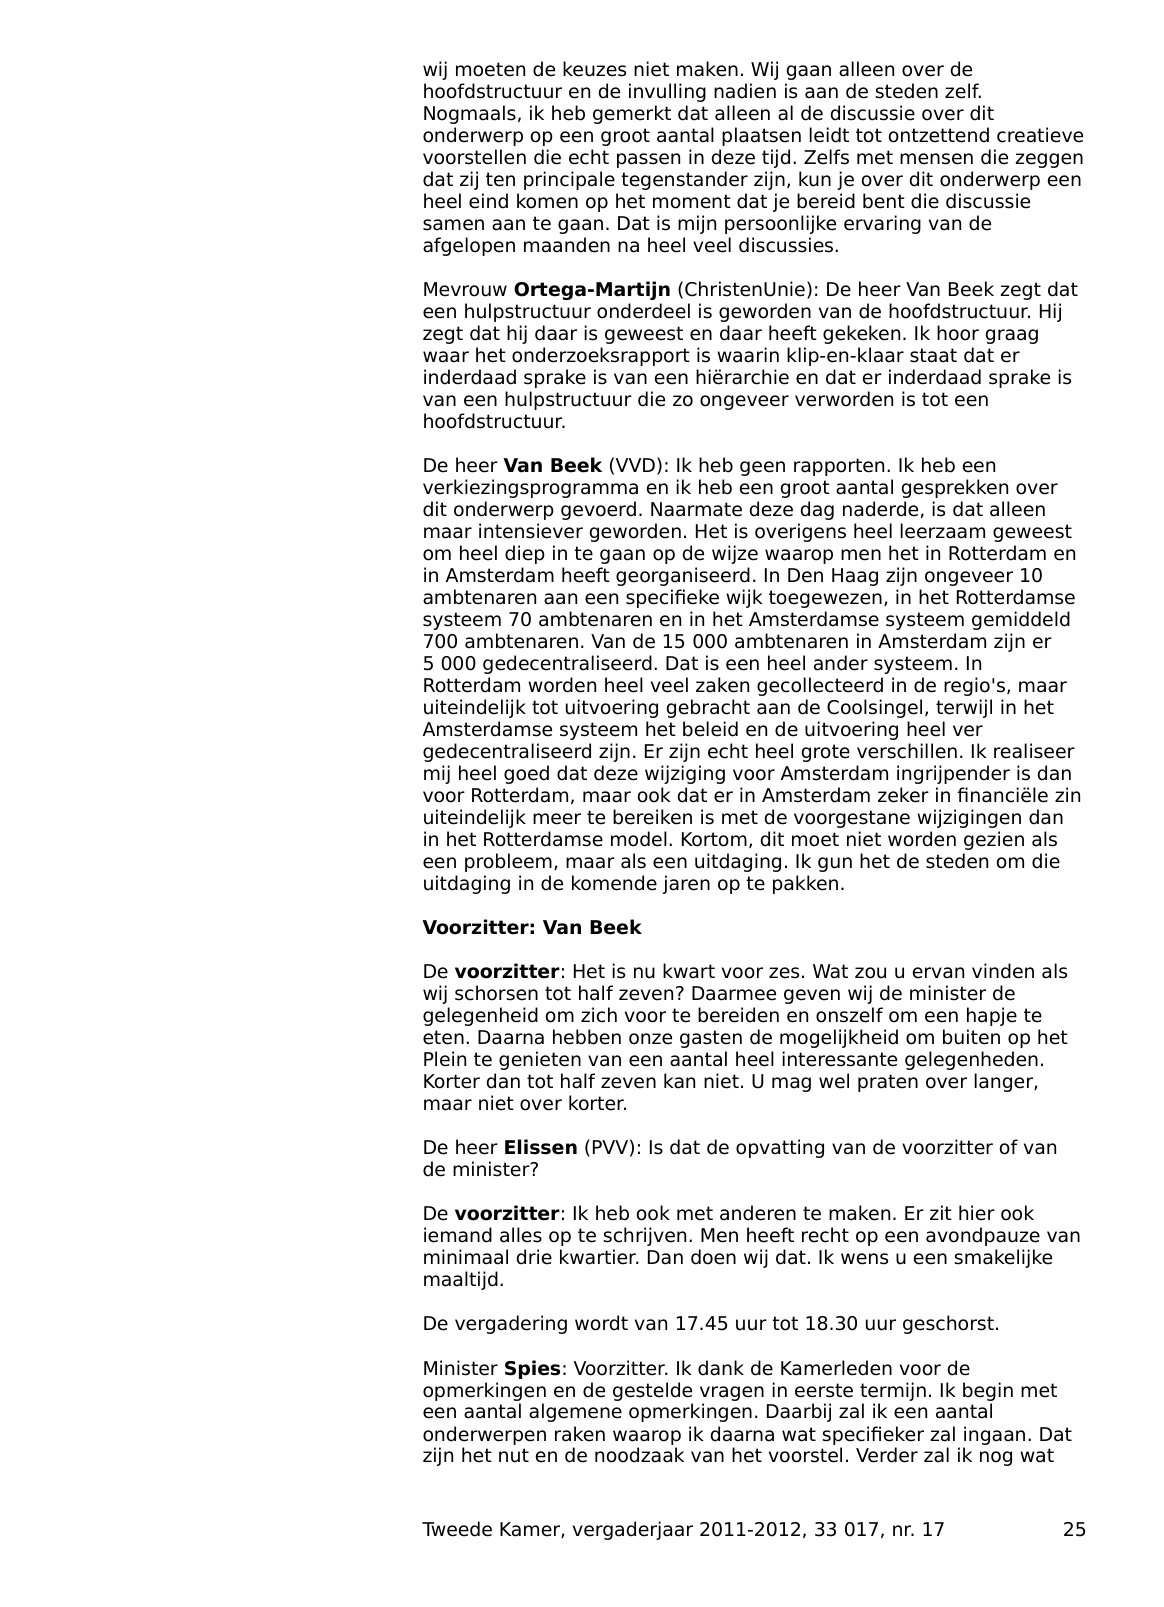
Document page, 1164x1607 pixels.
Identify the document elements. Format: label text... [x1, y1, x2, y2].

text De voorzitter: Het is nu kwart voor zes. Wat zou u ervan vinden als wij schorsen tot half zeven? Daarmee geven wij de minister de gelegenheid om zich voor te bereiden en onszelf om een hapje te eten. Daarna hebben onze gasten de mogelijkheid om buiten op het Plein te genieten van een aantal heel interessante gelegenheden. Korter dan tot half zeven kan niet. U mag wel praten over langer, maar niet over korter. [422, 961, 1087, 1115]
text De heer Van Beek (VVD): Ik heb geen rapporten. Ik heb een verkiezingsprogramma en ik heb een groot aantal gesprekken over dit onderwerp gevoerd. Naarmate deze dag naderde, is dat alleen maar intensiever geworden. Het is overigens heel leerzaam geweest om heel diep in te gaan op de wijze waarop men het in Rotterdam en in Amsterdam heeft georganiseerd. In Den Haag zijn ongeveer 10 ambtenaren aan een specifieke wijk toegewezen, in het Rotterdamse systeem 70 ambtenaren en in het Amsterdamse systeem gemiddeld 700 ambtenaren. Van de 15 000 ambtenaren in Amsterdam zijn er 5 000 gedecentraliseerd. Dat is een heel ander systeem. In Rotterdam worden heel veel zaken gecollecteerd in de regio's, maar uiteindelijk tot uitvoering gebracht aan de Coolsingel, terwijl in het Amsterdamse systeem het beleid en de uitvoering heel ver gedecentraliseerd zijn. Er zijn echt heel grote verschillen. Ik realiseer mij heel goed dat deze wijziging voor Amsterdam ingrijpender is dan voor Rotterdam, maar ook dat er in Amsterdam zeker in financiële zin uiteindelijk meer te bereiken is met de voorgestane wijzigingen dan in het Rotterdamse model. Kortom, dit moet niet worden gezien als een probleem, maar als een uitdaging. Ik gun het de steden om die uitdaging in de komende jaren op te pakken. [422, 455, 1087, 895]
text De voorzitter: Ik heb ook met anderen te maken. Er zit hier ook iemand alles op te schrijven. Men heeft recht op een avondpauze van minimaal drie kwartier. Dan doen wij dat. Ik wens u een smakelijke maaltijd. [422, 1203, 1087, 1291]
text Minister Spies: Voorzitter. Ik dank de Kamerleden voor de opmerkingen en de gestelde vragen in eerste termijn. Ik begin met een aantal algemene opmerkingen. Daarbij zal ik een aantal onderwerpen raken waarop ik daarna wat specifieker zal ingaan. Dat zijn het nut en de noodzaak van het voorstel. Verder zal ik nog wat [422, 1357, 1087, 1467]
text wij moeten de keuzes niet maken. Wij gaan alleen over de hoofdstructuur en de invulling nadien is aan de steden zelf. Nogmaals, ik heb gemerkt dat alleen al de discussie over dit onderwerp op een groot aantal plaatsen leidt tot ontzettend creatieve voorstellen die echt passen in deze tijd. Zelfs met mensen die zeggen dat zij ten principale tegenstander zijn, kun je over dit onderwerp een heel eind komen op het moment dat je bereid bent die discussie samen aan te gaan. Dat is mijn persoonlijke ervaring van de afgelopen maanden na heel veel discussies. [422, 59, 1087, 257]
text De vergadering wordt van 17.45 uur tot 18.30 uur geschorst. [422, 1313, 1087, 1335]
text De heer Elissen (PVV): Is dat de opvatting van de voorzitter of van de minister? [422, 1137, 1087, 1181]
text Mevrouw Ortega-Martijn (ChristenUnie): De heer Van Beek zegt dat een hulpstructuur onderdeel is geworden van de hoofdstructuur. Hij zegt dat hij daar is geweest en daar heeft gekeken. Ik hoor graag waar het onderzoeksrapport is waarin klip-en-klaar staat dat er inderdaad sprake is van een hiërarchie en dat er inderdaad sprake is van een hulpstructuur die zo ongeveer verworden is tot een hoofdstructuur. [422, 279, 1087, 433]
subtitle Voorzitter: Van Beek [422, 917, 1087, 939]
